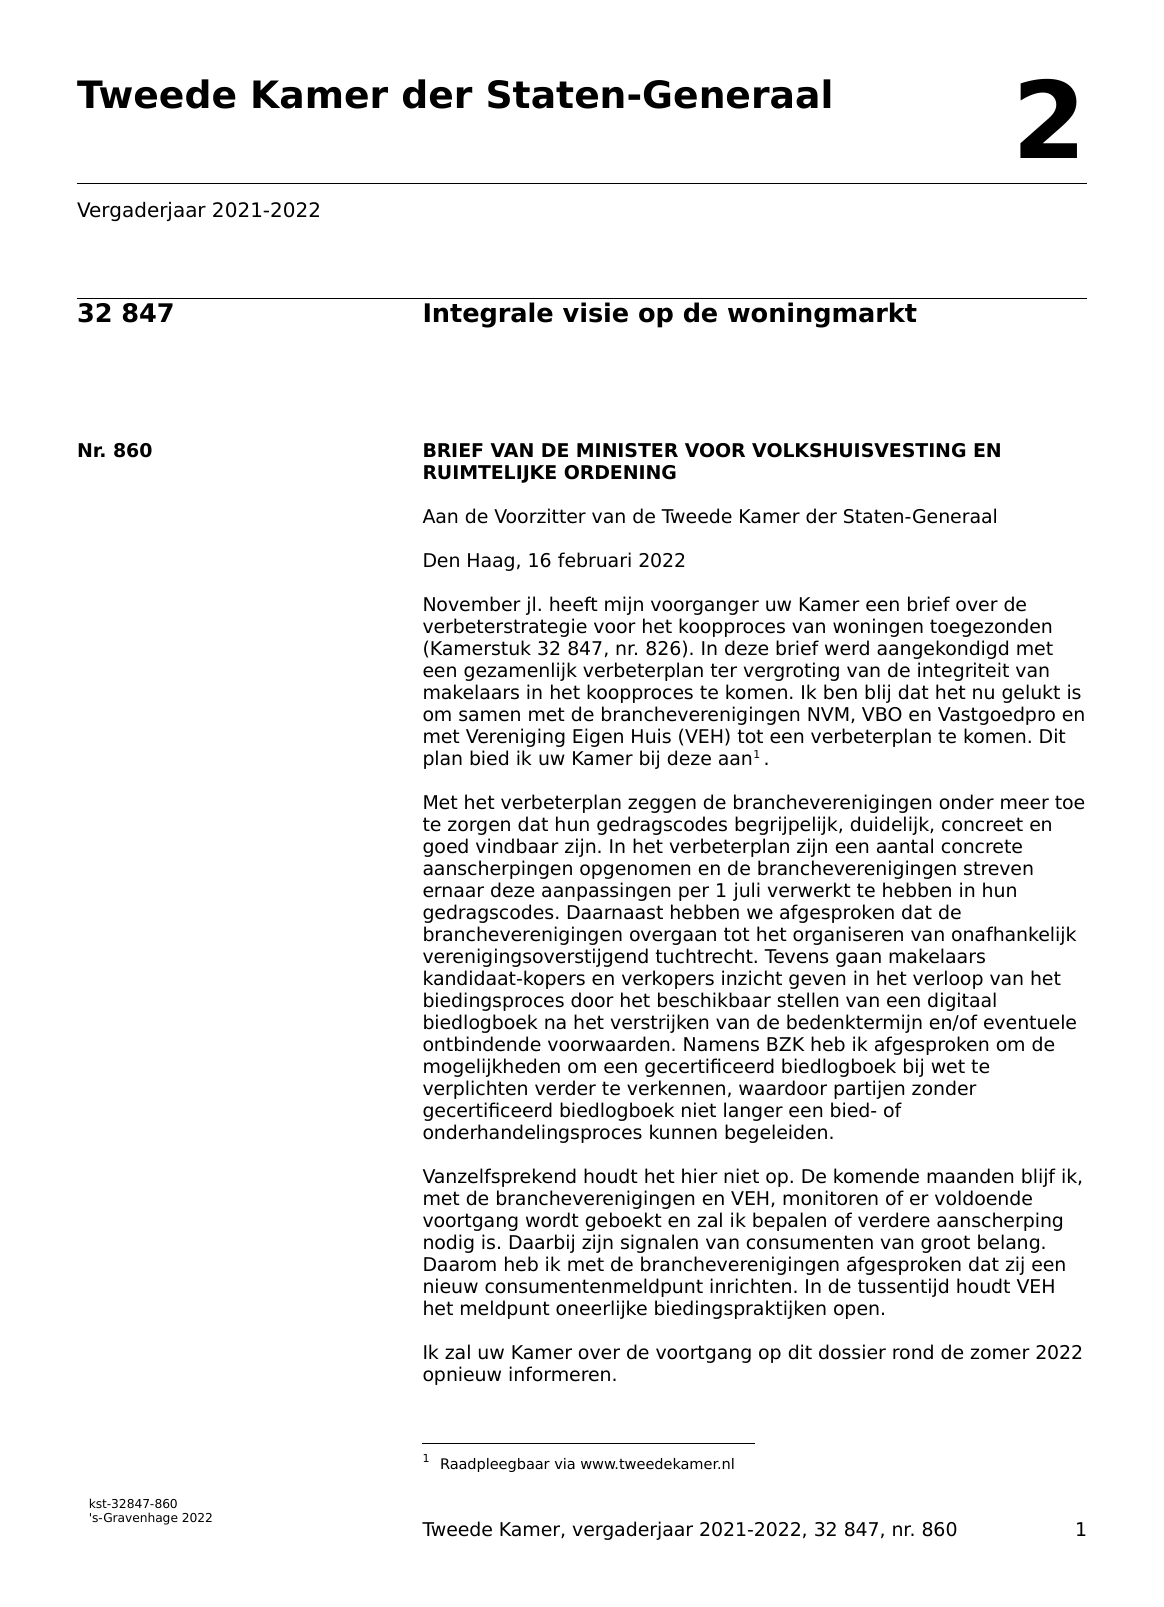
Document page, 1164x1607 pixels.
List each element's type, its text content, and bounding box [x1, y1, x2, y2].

text November jl. heeft mijn voorganger uw Kamer een brief over de verbeterstrategie voor het koopproces van woningen toegezonden (Kamerstuk 32 847, nr. 826). In deze brief werd aangekondigd met een gezamenlijk verbeterplan ter vergroting van de integriteit van makelaars in het koopproces te komen. Ik ben blij dat het nu gelukt is om samen met de brancheverenigingen NVM, VBO en Vastgoedpro en met Vereniging Eigen Huis (VEH) tot een verbeterplan te komen. Dit plan bied ik uw Kamer bij deze aan. [422, 594, 1087, 770]
table_header Tweede Kamer der Staten-Generaal [77, 59, 886, 183]
text Ik zal uw Kamer over de voortgang op dit dossier rond de zomer 2022 opnieuw informeren. [422, 1342, 1087, 1386]
text kst-32847-860 [88, 1497, 323, 1511]
subtitle 32 847 Integrale visie op de woningmarkt [77, 299, 1087, 329]
text Den Haag, 16 februari 2022 [422, 550, 1087, 572]
text Raadpleegbaar via www.tweedekamer.nl [422, 1452, 1087, 1474]
text Met het verbeterplan zeggen de brancheverenigingen onder meer toe te zorgen dat hun gedragscodes begrijpelijk, duidelijk, concreet en goed vindbaar zijn. In het verbeterplan zijn een aantal concrete aanscherpingen opgenomen en de brancheverenigingen streven ernaar deze aanpassingen per 1 juli verwerkt te hebben in hun gedragscodes. Daarnaast hebben we afgesproken dat de brancheverenigingen overgaan tot het organiseren van onafhankelijk verenigingsoverstijgend tuchtrecht. Tevens gaan makelaars kandidaat-kopers en verkopers inzicht geven in het verloop van het biedingsproces door het beschikbaar stellen van een digitaal biedlogboek na het verstrijken van de bedenktermijn en/of eventuele ontbindende voorwaarden. Namens BZK heb ik afgesproken om de mogelijkheden om een gecertificeerd biedlogboek bij wet te verplichten verder te verkennen, waardoor partijen zonder gecertificeerd biedlogboek niet langer een bied- of onderhandelingsproces kunnen begeleiden. [422, 792, 1087, 1144]
text Vanzelfsprekend houdt het hier niet op. De komende maanden blijf ik, met de brancheverenigingen en VEH, monitoren of er voldoende voortgang wordt geboekt en zal ik bepalen of verdere aanscherping nodig is. Daarbij zijn signalen van consumenten van groot belang. Daarom heb ik met de brancheverenigingen afgesproken dat zij een nieuw consumentenmeldpunt inrichten. In de tussentijd houdt VEH het meldpunt oneerlijke biedingspraktijken open. [422, 1166, 1087, 1320]
subtitle Nr. 860 BRIEF VAN DE MINISTER VOOR VOLKSHUISVESTING EN RUIMTELIJKE ORDENING [77, 440, 1087, 484]
text 's-Gravenhage 2022 [88, 1511, 323, 1525]
table_cell Vergaderjaar 2021-2022 [77, 184, 1087, 298]
text Aan de Voorzitter van de Tweede Kamer der Staten-Generaal [422, 506, 1087, 528]
table_header 2 [886, 59, 1087, 183]
